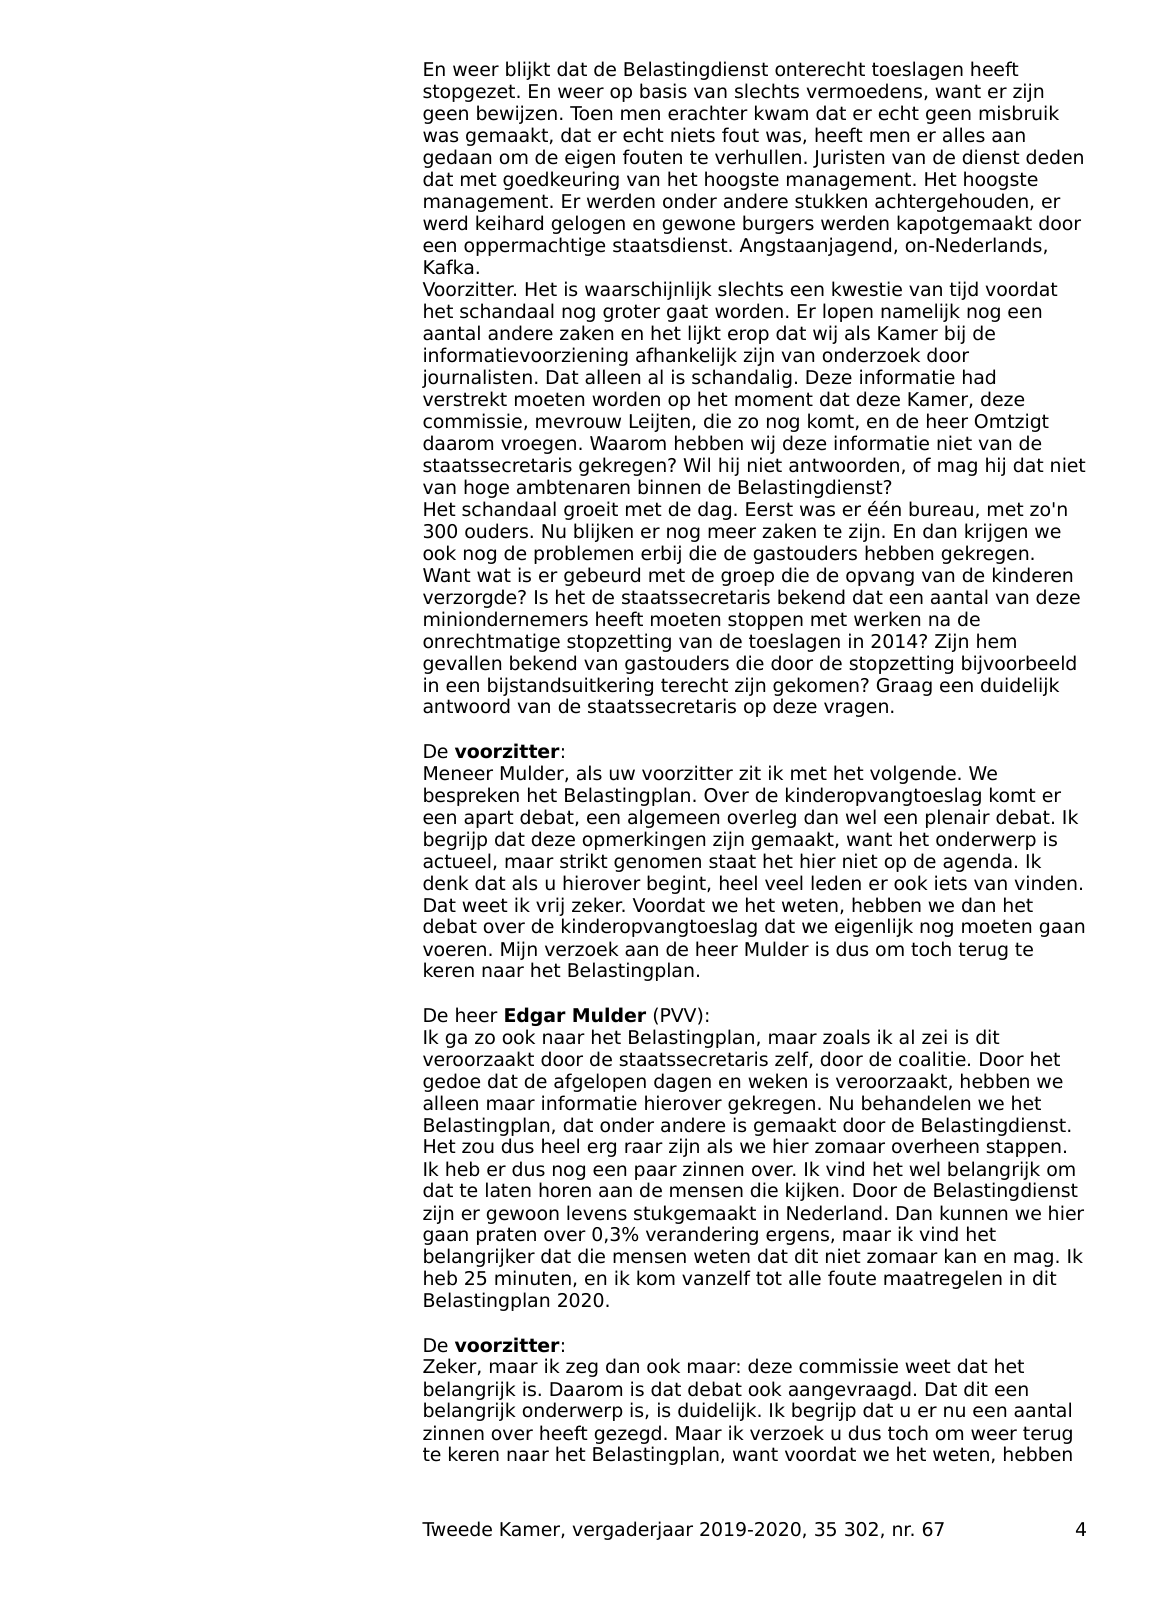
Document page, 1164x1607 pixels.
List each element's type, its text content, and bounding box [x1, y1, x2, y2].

text De heer Edgar Mulder (PVV): [422, 1004, 1087, 1027]
text Zeker, maar ik zeg dan ook maar: deze commissie weet dat het belangrijk is. Daarom is dat debat ook aangevraagd. Dat dit een belangrijk onderwerp is, is duidelijk. Ik begrijp dat u er nu een aantal zinnen over heeft gezegd. Maar ik verzoek u dus toch om weer terug te keren naar het Belastingplan, want voordat we het weten, hebben [422, 1356, 1087, 1466]
text De voorzitter: [422, 741, 1087, 763]
text Voorzitter. Het is waarschijnlijk slechts een kwestie van tijd voordat het schandaal nog groter gaat worden. Er lopen namelijk nog een aantal andere zaken en het lijkt erop dat wij als Kamer bij de informatievoorziening afhankelijk zijn van onderzoek door journalisten. Dat alleen al is schandalig. Deze informatie had verstrekt moeten worden op het moment dat deze Kamer, deze commissie, mevrouw Leijten, die zo nog komt, en de heer Omtzigt daarom vroegen. Waarom hebben wij deze informatie niet van de staatssecretaris gekregen? Wil hij niet antwoorden, of mag hij dat niet van hoge ambtenaren binnen de Belastingdienst? [422, 279, 1087, 499]
text De voorzitter: [422, 1334, 1087, 1356]
text Meneer Mulder, als uw voorzitter zit ik met het volgende. We bespreken het Belastingplan. Over de kinderopvangtoeslag komt er een apart debat, een algemeen overleg dan wel een plenair debat. Ik begrijp dat deze opmerkingen zijn gemaakt, want het onderwerp is actueel, maar strikt genomen staat het hier niet op de agenda. Ik denk dat als u hierover begint, heel veel leden er ook iets van vinden. Dat weet ik vrij zeker. Voordat we het weten, hebben we dan het debat over de kinderopvangtoeslag dat we eigenlijk nog moeten gaan voeren. Mijn verzoek aan de heer Mulder is dus om toch terug te keren naar het Belastingplan. [422, 763, 1087, 982]
text Het schandaal groeit met de dag. Eerst was er één bureau, met zo'n 300 ouders. Nu blijken er nog meer zaken te zijn. En dan krijgen we ook nog de problemen erbij die de gastouders hebben gekregen. Want wat is er gebeurd met de groep die de opvang van de kinderen verzorgde? Is het de staatssecretaris bekend dat een aantal van deze miniondernemers heeft moeten stoppen met werken na de onrechtmatige stopzetting van de toeslagen in 2014? Zijn hem gevallen bekend van gastouders die door de stopzetting bijvoorbeeld in een bijstandsuitkering terecht zijn gekomen? Graag een duidelijk antwoord van de staatssecretaris op deze vragen. [422, 499, 1087, 718]
text En weer blijkt dat de Belastingdienst onterecht toeslagen heeft stopgezet. En weer op basis van slechts vermoedens, want er zijn geen bewijzen. Toen men erachter kwam dat er echt geen misbruik was gemaakt, dat er echt niets fout was, heeft men er alles aan gedaan om de eigen fouten te verhullen. Juristen van de dienst deden dat met goedkeuring van het hoogste management. Het hoogste management. Er werden onder andere stukken achtergehouden, er werd keihard gelogen en gewone burgers werden kapotgemaakt door een oppermachtige staatsdienst. Angstaanjagend, on-Nederlands, Kafka. [422, 59, 1087, 279]
text Ik ga zo ook naar het Belastingplan, maar zoals ik al zei is dit veroorzaakt door de staatssecretaris zelf, door de coalitie. Door het gedoe dat de afgelopen dagen en weken is veroorzaakt, hebben we alleen maar informatie hierover gekregen. Nu behandelen we het Belastingplan, dat onder andere is gemaakt door de Belastingdienst. Het zou dus heel erg raar zijn als we hier zomaar overheen stappen. Ik heb er dus nog een paar zinnen over. Ik vind het wel belangrijk om dat te laten horen aan de mensen die kijken. Door de Belastingdienst zijn er gewoon levens stukgemaakt in Nederland. Dan kunnen we hier gaan praten over 0,3% verandering ergens, maar ik vind het belangrijker dat die mensen weten dat dit niet zomaar kan en mag. Ik heb 25 minuten, en ik kom vanzelf tot alle foute maatregelen in dit Belastingplan 2020. [422, 1027, 1087, 1312]
